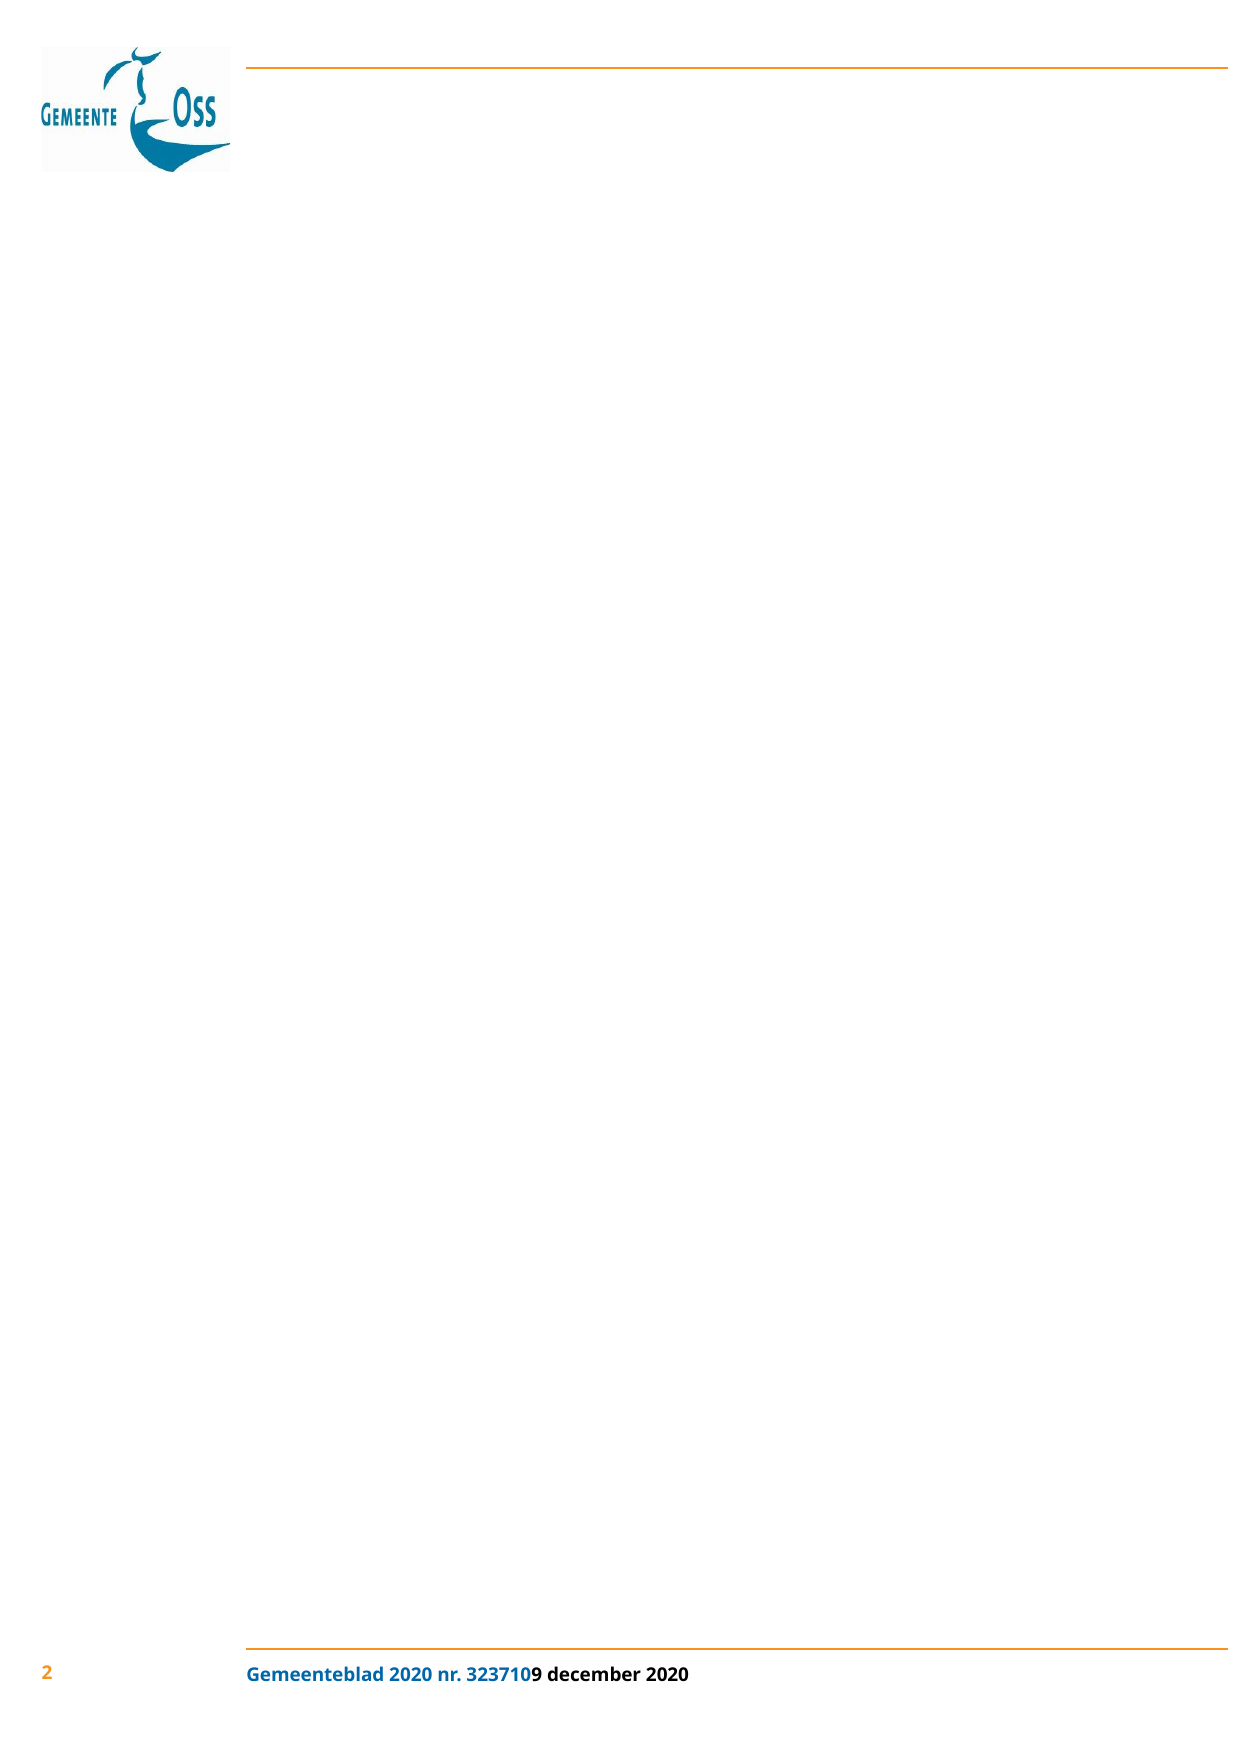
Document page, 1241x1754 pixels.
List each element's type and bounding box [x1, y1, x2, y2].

picture [41, 47, 231, 172]
